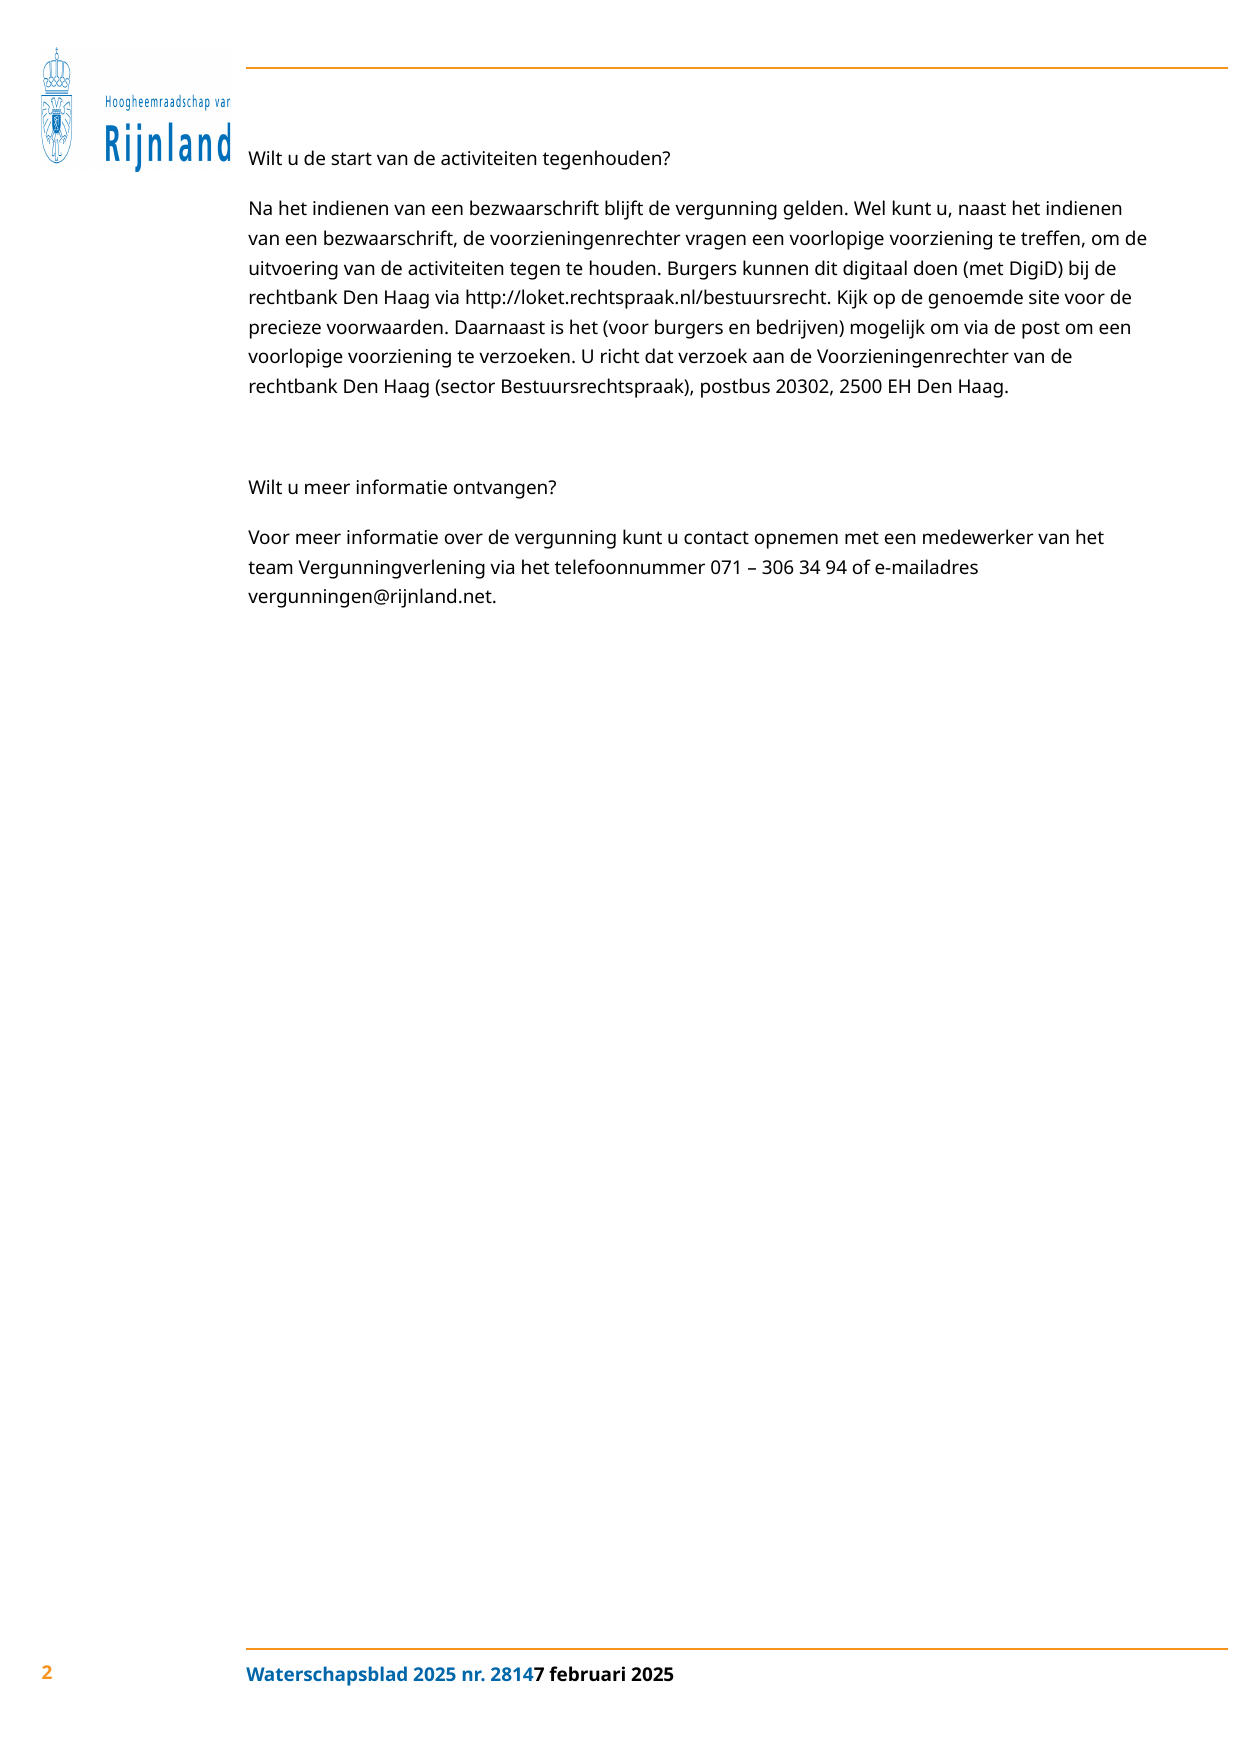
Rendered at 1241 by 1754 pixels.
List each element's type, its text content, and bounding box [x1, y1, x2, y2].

picture [41, 47, 231, 172]
text Wilt u meer informatie ontvangen? [248, 474, 1152, 500]
text Na het indienen van een bezwaarschrift blijft de vergunning gelden. Wel kunt u, naast het indienen van een bezwaarschrift, de voorzieningenrechter vragen een voorlopige voorziening te treffen, om de uitvoering van de activiteiten tegen te houden. Burgers kunnen dit digitaal doen (met DigiD) bij de rechtbank Den Haag via http://loket.rechtspraak.nl/bestuursrecht. Kijk op de genoemde site voor de precieze voorwaarden. Daarnaast is het (voor burgers en bedrijven) mogelijk om via de post om een voorlopige voorziening te verzoeken. U richt dat verzoek aan de Voorzieningenrechter van de rechtbank Den Haag (sector Bestuursrechtspraak), postbus 20302, 2500 EH Den Haag. [248, 196, 1152, 399]
text Wilt u de start van de activiteiten tegenhouden? [248, 145, 1152, 171]
text Voor meer informatie over de vergunning kunt u contact opnemen met een medewerker van het team Vergunningverlening via het telefoonnummer 071 – 306 34 94 of e-mailadres vergunningen@rijnland.net. [248, 524, 1152, 609]
